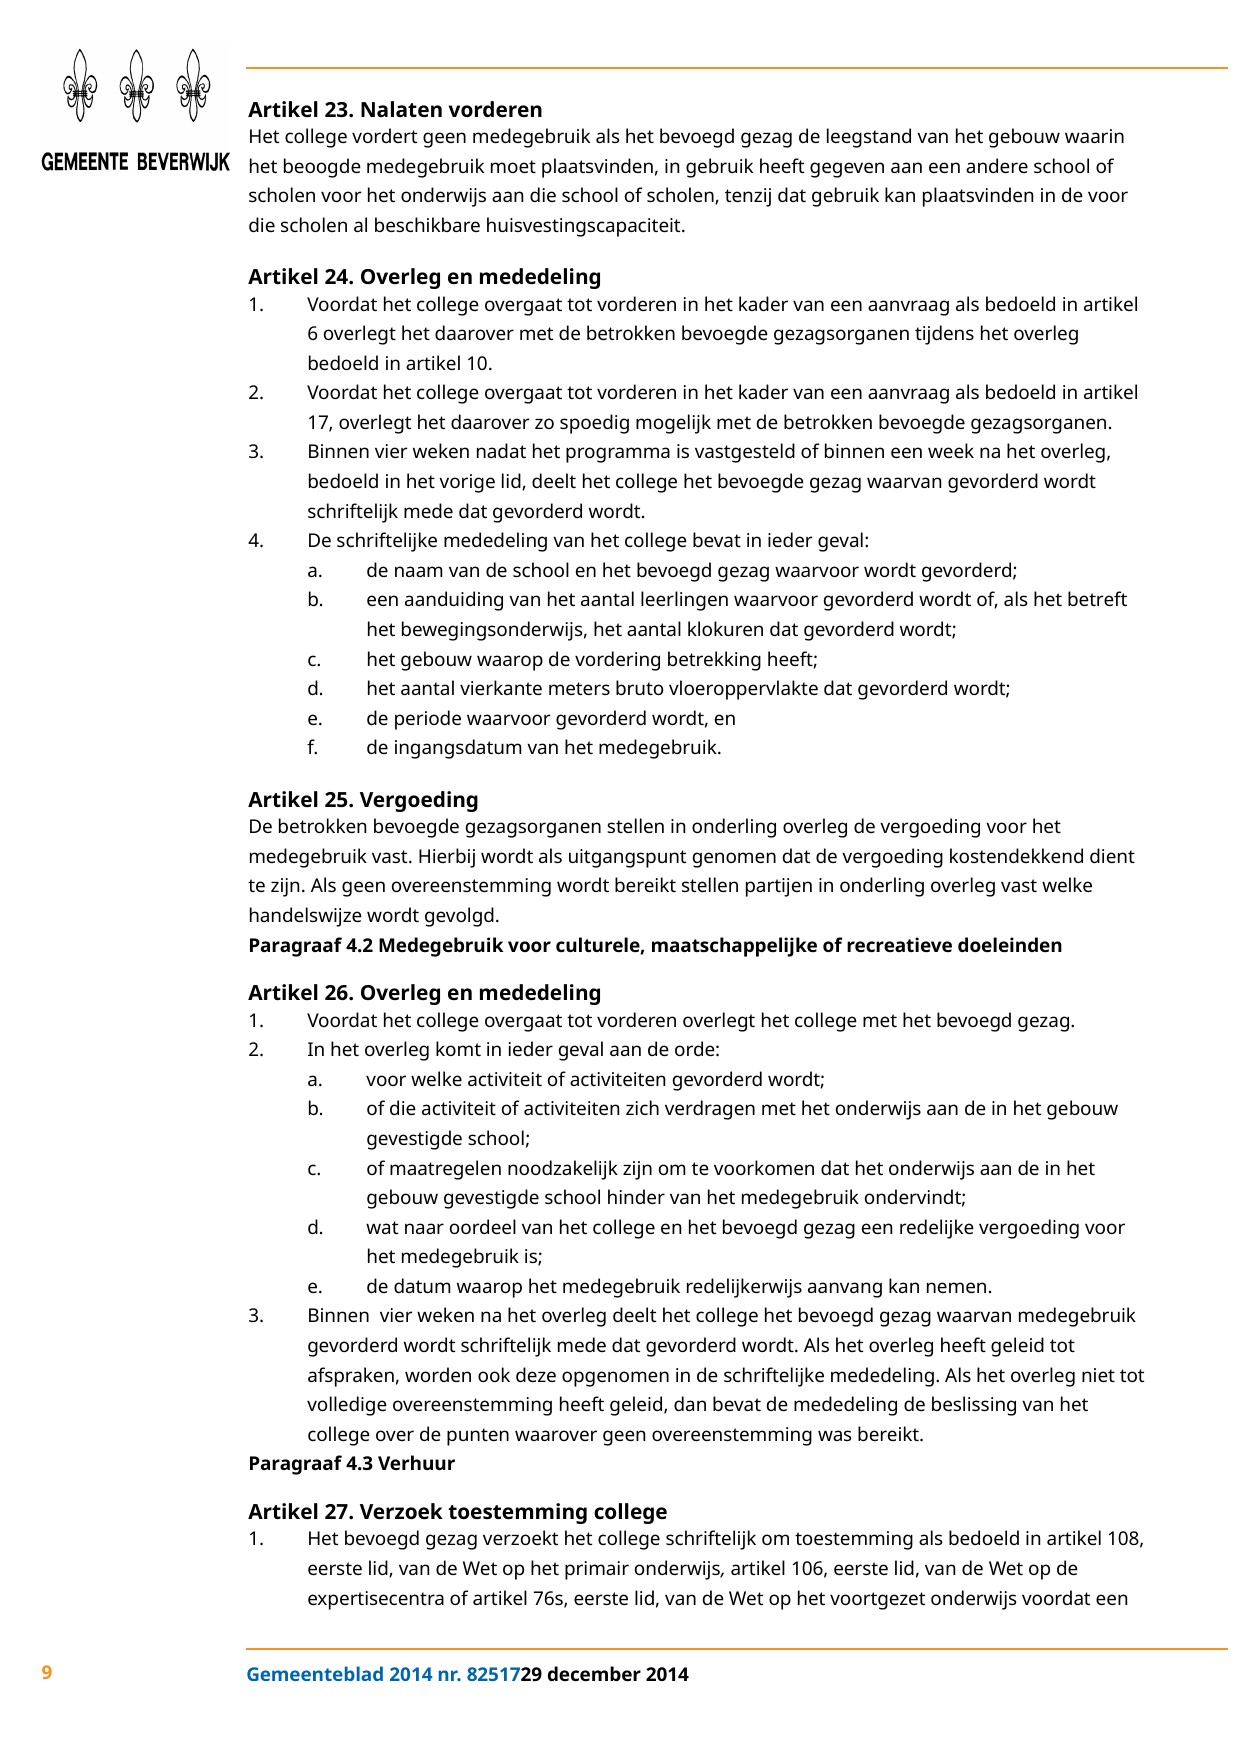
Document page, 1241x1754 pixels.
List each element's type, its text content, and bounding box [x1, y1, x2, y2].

text Het college vordert geen medegebruik als het bevoegd gezag de leegstand van het gebouw waarin het beoogde medegebruik moet plaatsvinden, in gebruik heeft gegeven aan een andere school of scholen voor het onderwijs aan die school of scholen, tenzij dat gebruik kan plaatsvinden in de voor die scholen al beschikbare huisvestingscapaciteit. [248, 123, 1152, 238]
list Voordat het college overgaat tot vorderen in het kader van een aanvraag als bedoeld in artikel 6 overlegt het daarover met de betrokken bevoegde gezagsorganen tijdens het overleg bedoeld in artikel 10. [248, 291, 1152, 376]
list of die activiteit of activiteiten zich verdragen met het onderwijs aan de in het gebouw gevestigde school; [307, 1096, 1152, 1151]
list voor welke activiteit of activiteiten gevorderd wordt; [307, 1066, 1152, 1092]
list Voordat het college overgaat tot vorderen in het kader van een aanvraag als bedoeld in artikel 17, overlegt het daarover zo spoedig mogelijk met de betrokken bevoegde gezagsorganen. [248, 379, 1152, 435]
list Binnen vier weken na het overleg deelt het college het bevoegd gezag waarvan medegebruik gevorderd wordt schriftelijk mede dat gevorderd wordt. Als het overleg heeft geleid tot afspraken, worden ook deze opgenomen in de schriftelijke mededeling. Als het overleg niet tot volledige overeenstemming heeft geleid, dan bevat de mededeling de beslissing van het college over de punten waarover geen overeenstemming was bereikt. [248, 1303, 1152, 1447]
text Paragraaf 4.3 Verhuur [248, 1451, 1152, 1476]
list het aantal vierkante meters bruto vloeroppervlakte dat gevorderd wordt; [307, 675, 1152, 701]
text De betrokken bevoegde gezagsorganen stellen in onderling overleg de vergoeding voor het medegebruik vast. Hierbij wordt als uitgangspunt genomen dat de vergoeding kostendekkend dient te zijn. Als geen overeenstemming wordt bereikt stellen partijen in onderling overleg vast welke handelswijze wordt gevolgd. [248, 813, 1152, 928]
text Artikel 27. Verzoek toestemming college [248, 1497, 1152, 1526]
list het gebouw waarop de vordering betrekking heeft; [307, 646, 1152, 672]
list De schriftelijke mededeling van het college bevat in ieder geval: [248, 527, 1152, 553]
text Artikel 23. Nalaten vorderen [248, 95, 1152, 123]
list de ingangsdatum van het medegebruik. [307, 734, 1152, 760]
list de datum waarop het medegebruik redelijkerwijs aanvang kan nemen. [307, 1273, 1152, 1299]
list In het overleg komt in ieder geval aan de orde: [248, 1036, 1152, 1062]
text Artikel 24. Overleg en mededeling [248, 262, 1152, 291]
list Het bevoegd gezag verzoekt het college schriftelijk om toestemming als bedoeld in artikel 108, eerste lid, van de Wet op het primair onderwijs, artikel 106, eerste lid, van de Wet op de expertisecentra of artikel 76s, eerste lid, van de Wet op het voortgezet onderwijs voordat een [248, 1526, 1152, 1610]
list wat naar oordeel van het college en het bevoegd gezag een redelijke vergoeding voor het medegebruik is; [307, 1214, 1152, 1269]
list de periode waarvoor gevorderd wordt, en [307, 705, 1152, 731]
picture [41, 47, 231, 172]
list Binnen vier weken nadat het programma is vastgesteld of binnen een week na het overleg, bedoeld in het vorige lid, deelt het college het bevoegde gezag waarvan gevorderd wordt schriftelijk mede dat gevorderd wordt. [248, 439, 1152, 524]
list of maatregelen noodzakelijk zijn om te voorkomen dat het onderwijs aan de in het gebouw gevestigde school hinder van het medegebruik ondervindt; [307, 1155, 1152, 1210]
list de naam van de school en het bevoegd gezag waarvoor wordt gevorderd; [307, 557, 1152, 583]
text Artikel 26. Overleg en mededeling [248, 978, 1152, 1007]
list Voordat het college overgaat tot vorderen overlegt het college met het bevoegd gezag. [248, 1007, 1152, 1032]
list een aanduiding van het aantal leerlingen waarvoor gevorderd wordt of, als het betreft het bewegingsonderwijs, het aantal klokuren dat gevorderd wordt; [307, 587, 1152, 642]
text Paragraaf 4.2 Medegebruik voor culturele, maatschappelijke of recreatieve doeleinden [248, 932, 1152, 957]
text Artikel 25. Vergoeding [248, 785, 1152, 813]
